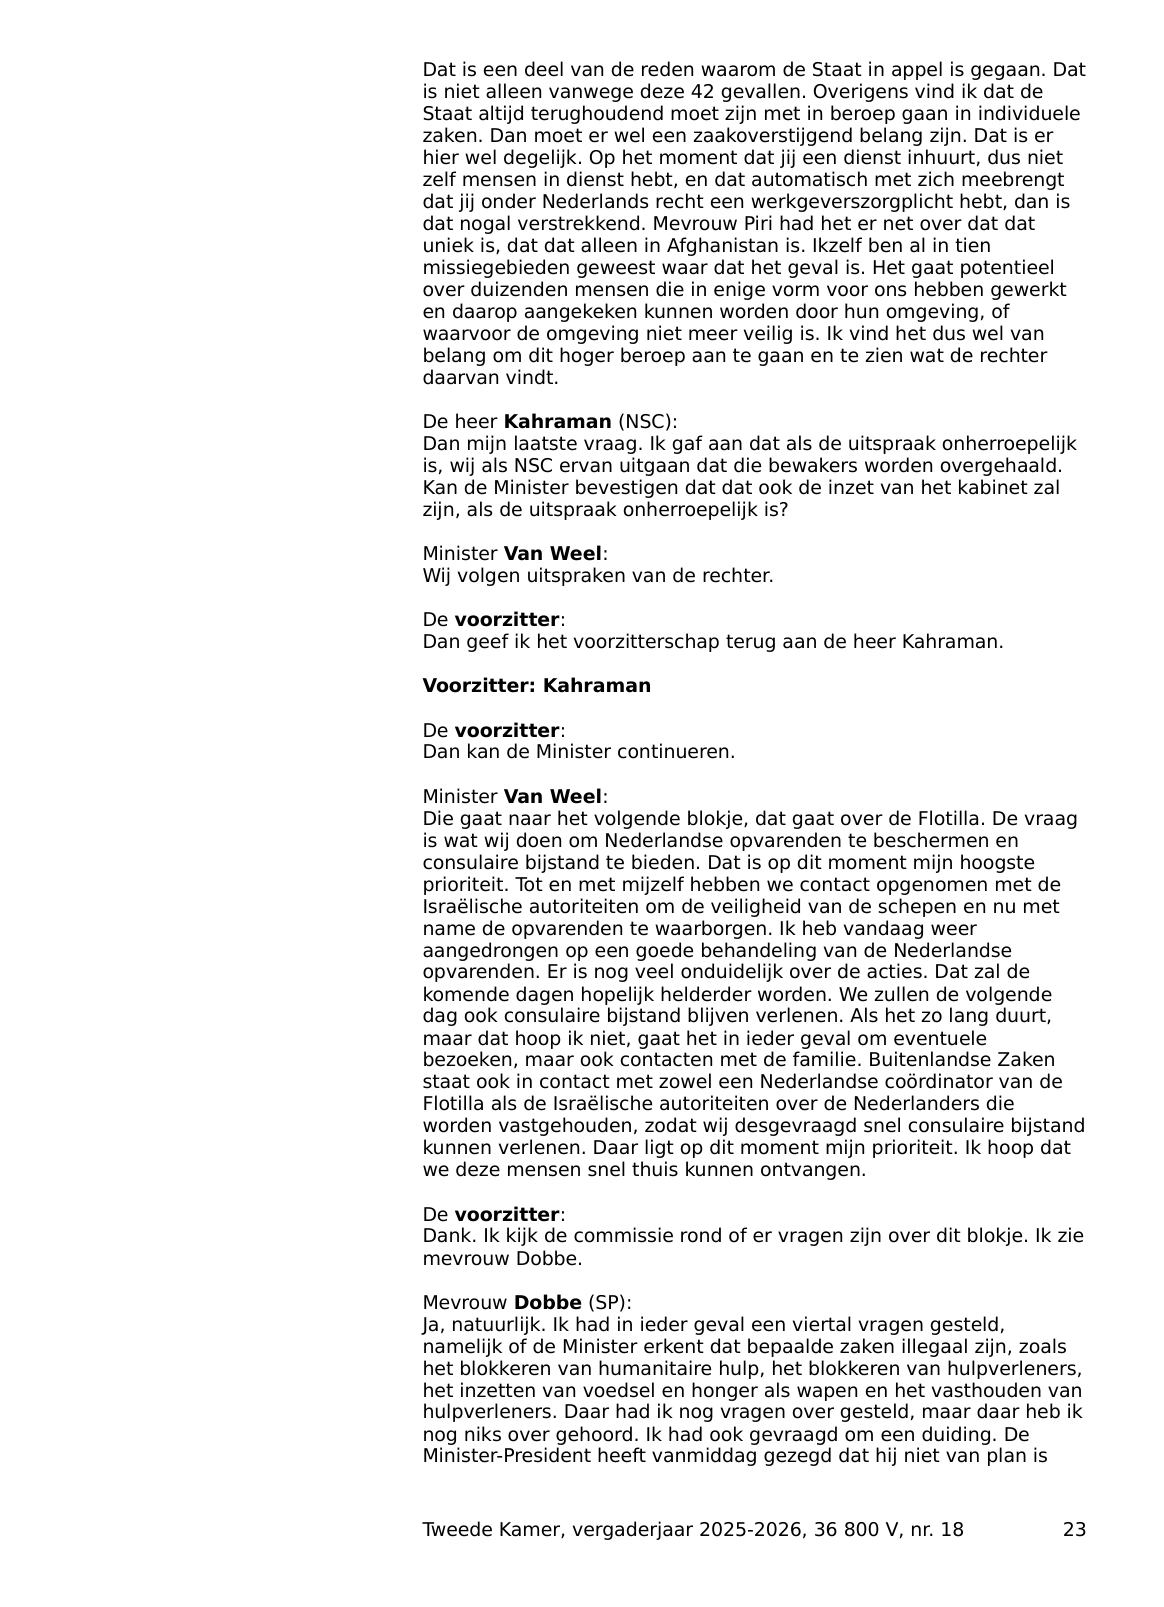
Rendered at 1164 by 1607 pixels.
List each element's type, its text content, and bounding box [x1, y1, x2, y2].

text De voorzitter: [422, 719, 1087, 741]
text De heer Kahraman (NSC): [422, 411, 1087, 433]
text Minister Van Weel: [422, 543, 1087, 565]
text Mevrouw Dobbe (SP): [422, 1292, 1087, 1313]
text De voorzitter: [422, 1203, 1087, 1225]
subtitle Voorzitter: Kahraman [422, 675, 1087, 697]
text Dan kan de Minister continueren. [422, 741, 1087, 763]
text Wij volgen uitspraken van de rechter. [422, 565, 1087, 587]
text Ja, natuurlijk. Ik had in ieder geval een viertal vragen gesteld, namelijk of de Minister erkent dat bepaalde zaken illegaal zijn, zoals het blokkeren van humanitaire hulp, het blokkeren van hulpverleners, het inzetten van voedsel en honger als wapen en het vasthouden van hulpverleners. Daar had ik nog vragen over gesteld, maar daar heb ik nog niks over gehoord. Ik had ook gevraagd om een duiding. De Minister-President heeft vanmiddag gezegd dat hij niet van plan is [422, 1313, 1087, 1467]
text Dan mijn laatste vraag. Ik gaf aan dat als de uitspraak onherroepelijk is, wij als NSC ervan uitgaan dat die bewakers worden overgehaald. Kan de Minister bevestigen dat dat ook de inzet van het kabinet zal zijn, als de uitspraak onherroepelijk is? [422, 433, 1087, 521]
text Dan geef ik het voorzitterschap terug aan de heer Kahraman. [422, 631, 1087, 653]
text Dat is een deel van de reden waarom de Staat in appel is gegaan. Dat is niet alleen vanwege deze 42 gevallen. Overigens vind ik dat de Staat altijd terughoudend moet zijn met in beroep gaan in individuele zaken. Dan moet er wel een zaakoverstijgend belang zijn. Dat is er hier wel degelijk. Op het moment dat jij een dienst inhuurt, dus niet zelf mensen in dienst hebt, en dat automatisch met zich meebrengt dat jij onder Nederlands recht een werkgeverszorgplicht hebt, dan is dat nogal verstrekkend. Mevrouw Piri had het er net over dat dat uniek is, dat dat alleen in Afghanistan is. Ikzelf ben al in tien missiegebieden geweest waar dat het geval is. Het gaat potentieel over duizenden mensen die in enige vorm voor ons hebben gewerkt en daarop aangekeken kunnen worden door hun omgeving, of waarvoor de omgeving niet meer veilig is. Ik vind het dus wel van belang om dit hoger beroep aan te gaan en te zien wat de rechter daarvan vindt. [422, 59, 1087, 389]
text De voorzitter: [422, 609, 1087, 631]
text Minister Van Weel: [422, 786, 1087, 808]
text Die gaat naar het volgende blokje, dat gaat over de Flotilla. De vraag is wat wij doen om Nederlandse opvarenden te beschermen en consulaire bijstand te bieden. Dat is op dit moment mijn hoogste prioriteit. Tot en met mijzelf hebben we contact opgenomen met de Israëlische autoriteiten om de veiligheid van de schepen en nu met name de opvarenden te waarborgen. Ik heb vandaag weer aangedrongen op een goede behandeling van de Nederlandse opvarenden. Er is nog veel onduidelijk over de acties. Dat zal de komende dagen hopelijk helderder worden. We zullen de volgende dag ook consulaire bijstand blijven verlenen. Als het zo lang duurt, maar dat hoop ik niet, gaat het in ieder geval om eventuele bezoeken, maar ook contacten met de familie. Buitenlandse Zaken staat ook in contact met zowel een Nederlandse coördinator van de Flotilla als de Israëlische autoriteiten over de Nederlanders die worden vastgehouden, zodat wij desgevraagd snel consulaire bijstand kunnen verlenen. Daar ligt op dit moment mijn prioriteit. Ik hoop dat we deze mensen snel thuis kunnen ontvangen. [422, 808, 1087, 1181]
text Dank. Ik kijk de commissie rond of er vragen zijn over dit blokje. Ik zie mevrouw Dobbe. [422, 1225, 1087, 1269]
